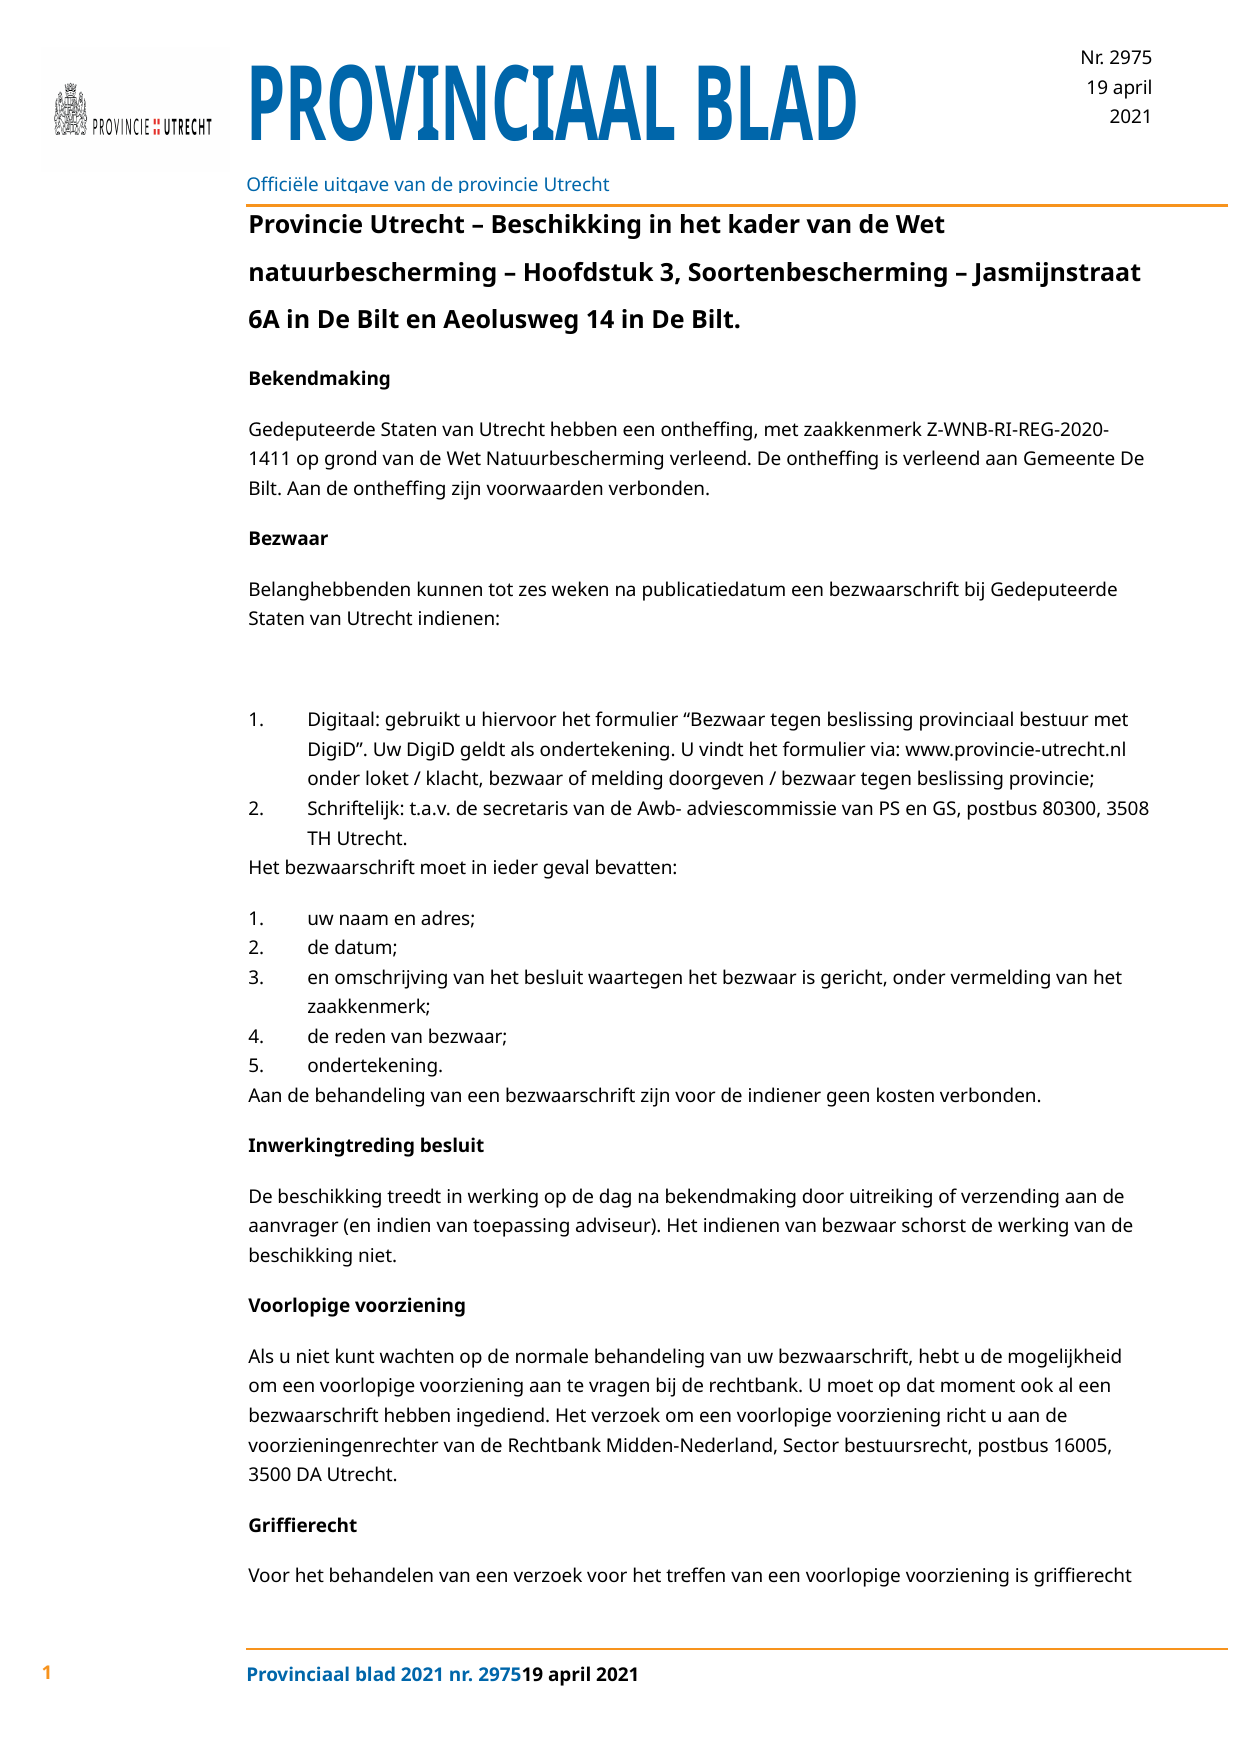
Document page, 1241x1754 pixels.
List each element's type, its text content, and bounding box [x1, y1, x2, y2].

text De beschikking treedt in werking op de dag na bekendmaking door uitreiking of verzending aan de aanvrager (en indien van toepassing adviseur). Het indienen van bezwaar schorst de werking van de beschikking niet. [248, 1183, 1152, 1268]
text Bekendmaking [248, 366, 1152, 391]
text Gedeputeerde Staten van Utrecht hebben een ontheffing, met zaakkenmerk Z-WNB-RI-REG-2020-1411 op grond van de Wet Natuurbescherming verleend. De ontheffing is verleend aan Gemeente De Bilt. Aan de ontheffing zijn voorwaarden verbonden. [248, 416, 1152, 501]
text Voor het behandelen van een verzoek voor het treffen van een voorlopige voorziening is griffierecht [248, 1562, 1152, 1588]
list Schriftelijk: t.a.v. de secretaris van de Awb- adviescommissie van PS en GS, postbus 80300, 3508 TH Utrecht. [248, 795, 1152, 850]
text Het bezwaarschrift moet in ieder geval bevatten: [248, 854, 1152, 880]
text Provincie Utrecht – Beschikking in het kader van de Wet natuurbescherming – Hoofdstuk 3, Soortenbescherming – Jasmijnstraat 6A in De Bilt en Aeolusweg 14 in De Bilt. [248, 207, 1152, 336]
text Bezwaar [248, 526, 1152, 551]
text Voorlopige voorziening [248, 1293, 1152, 1318]
list uw naam en adres; [248, 905, 1152, 930]
list ondertekening. [248, 1053, 1152, 1078]
text Griffierecht [248, 1512, 1152, 1537]
list Digitaal: gebruikt u hiervoor het formulier “Bezwaar tegen beslissing provinciaal bestuur met DigiD”. Uw DigiD geldt als ondertekening. U vindt het formulier via: www.provincie-utrecht.nl onder loket / klacht, bezwaar of melding doorgeven / bezwaar tegen beslissing provincie; [248, 706, 1152, 791]
list en omschrijving van het besluit waartegen het bezwaar is gericht, onder vermelding van het zaakkenmerk; [248, 964, 1152, 1019]
text Als u niet kunt wachten op de normale behandeling van uw bezwaarschrift, hebt u de mogelijkheid om een voorlopige voorziening aan te vragen bij de rechtbank. U moet op dat moment ook al een bezwaarschrift hebben ingediend. Het verzoek om een voorlopige voorziening richt u aan de voorzieningenrechter van de Rechtbank Midden-Nederland, Sector bestuursrecht, postbus 16005, 3500 DA Utrecht. [248, 1343, 1152, 1487]
picture [41, 47, 231, 172]
list de datum; [248, 934, 1152, 960]
list de reden van bezwaar; [248, 1023, 1152, 1049]
text Inwerkingtreding besluit [248, 1133, 1152, 1158]
text Belanghebbenden kunnen tot zes weken na publicatiedatum een bezwaarschrift bij Gedeputeerde Staten van Utrecht indienen: [248, 576, 1152, 631]
text Aan de behandeling van een bezwaarschrift zijn voor de indiener geen kosten verbonden. [248, 1082, 1152, 1108]
